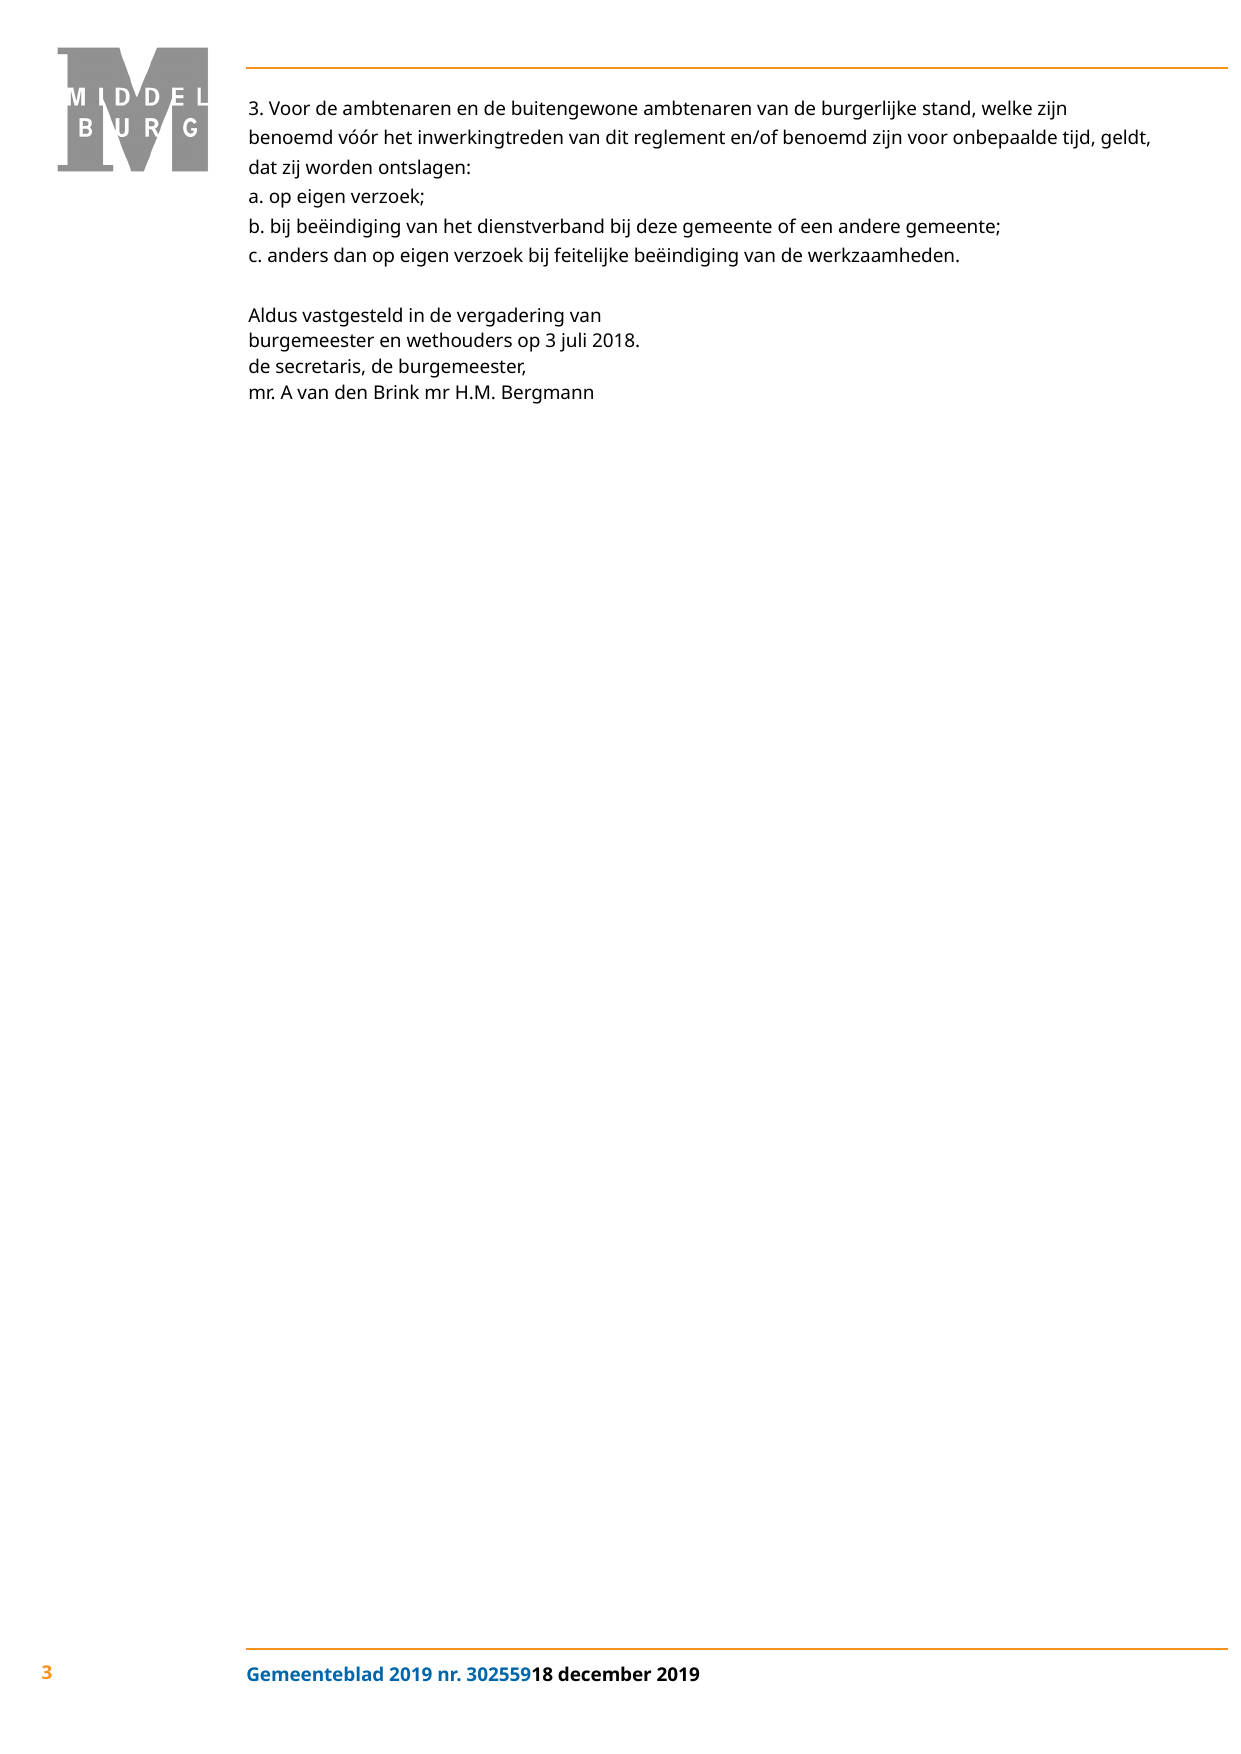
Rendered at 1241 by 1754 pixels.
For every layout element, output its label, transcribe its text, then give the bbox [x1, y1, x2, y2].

text burgemeester en wethouders op 3 juli 2018. [248, 328, 1152, 353]
text de secretaris, de burgemeester, [248, 353, 1152, 379]
text Aldus vastgesteld in de vergadering van [248, 302, 1152, 328]
picture [41, 47, 231, 172]
text 3. Voor de ambtenaren en de buitengewone ambtenaren van de burgerlijke stand, welke zijn benoemd vóór het inwerkingtreden van dit reglement en/of benoemd zijn voor onbepaalde tijd, geldt, dat zij worden ontslagen: [248, 95, 1152, 180]
text c. anders dan op eigen verzoek bij feitelijke beëindiging van de werkzaamheden. [248, 243, 1152, 268]
text a. op eigen verzoek; [248, 183, 1152, 209]
text mr. A van den Brink mr H.M. Bergmann [248, 379, 1152, 405]
text b. bij beëindiging van het dienstverband bij deze gemeente of een andere gemeente; [248, 213, 1152, 239]
